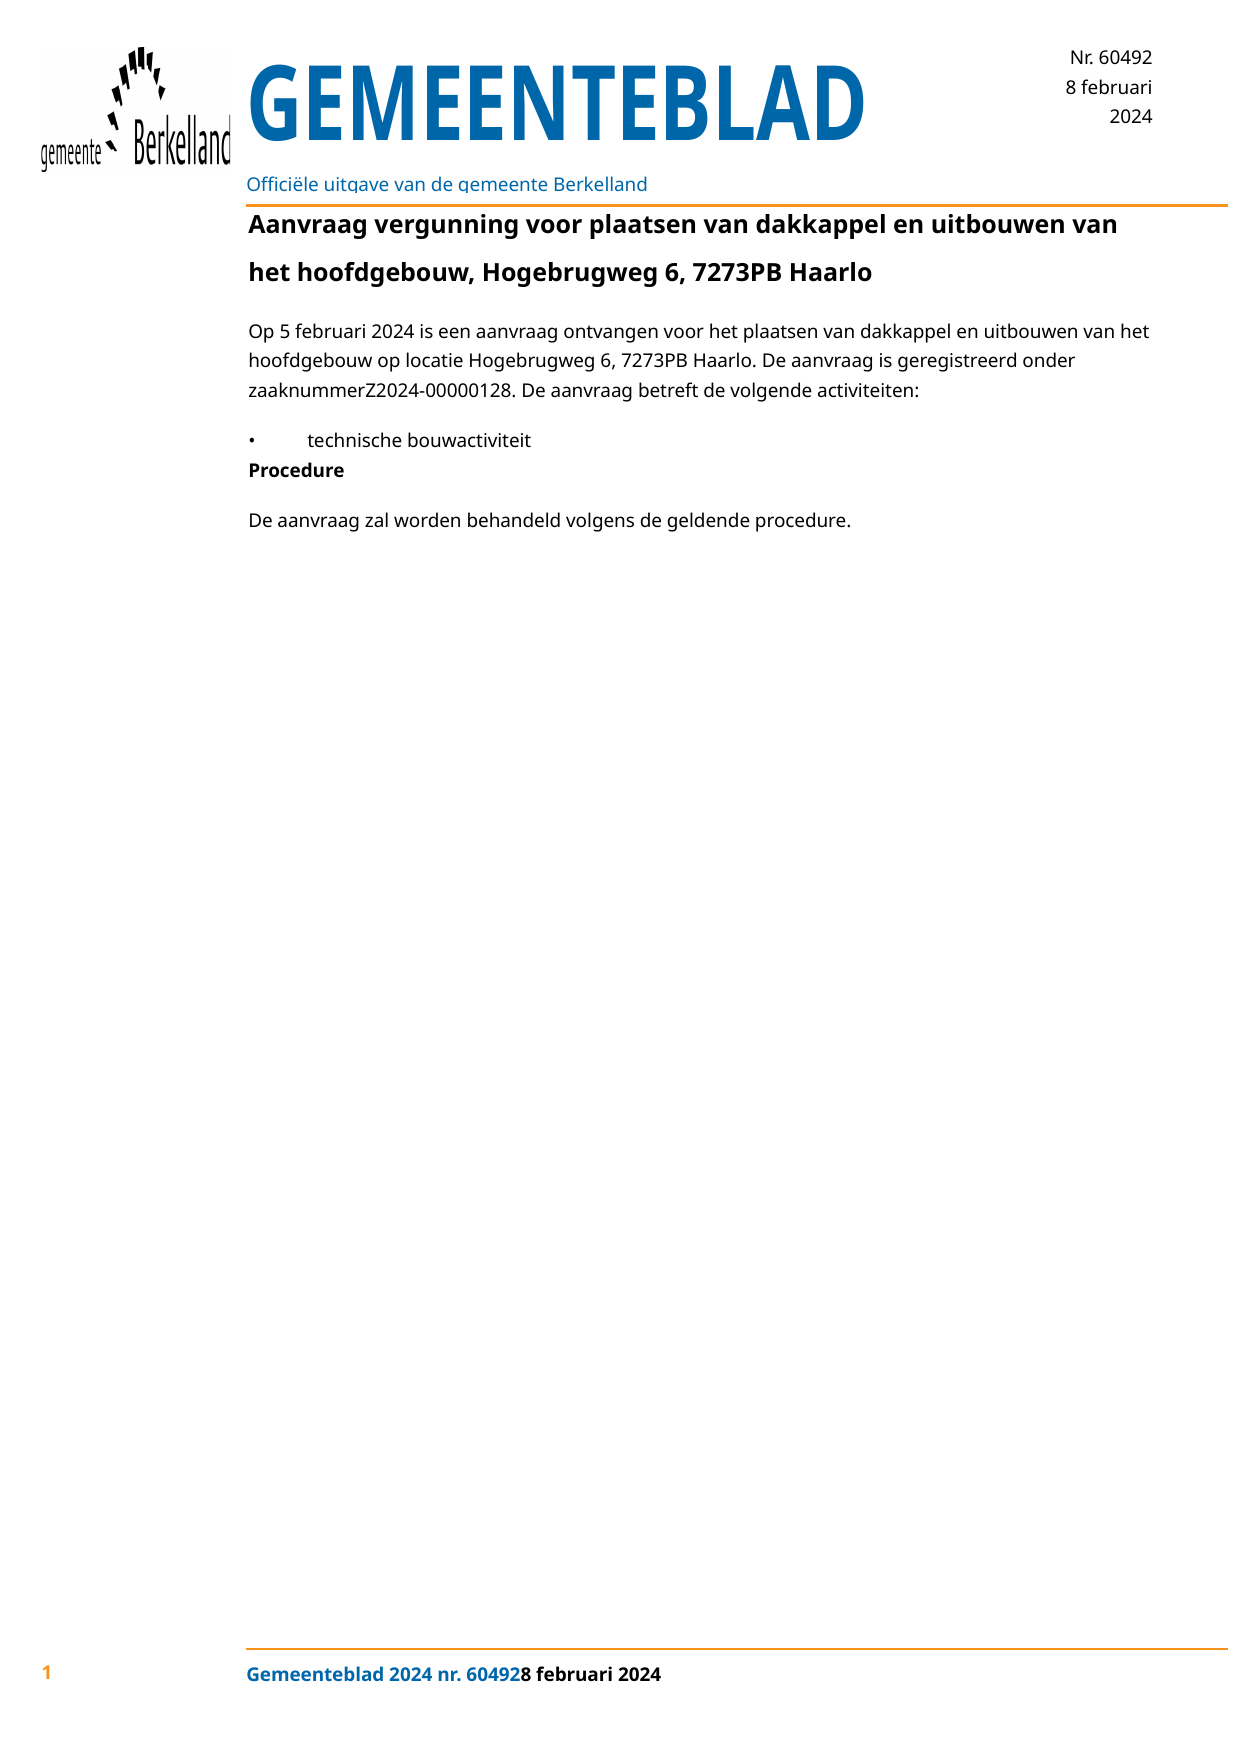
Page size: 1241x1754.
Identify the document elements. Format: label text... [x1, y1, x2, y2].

list technische bouwactiviteit [248, 427, 1152, 453]
text Procedure [248, 457, 1152, 483]
text Op 5 februari 2024 is een aanvraag ontvangen voor het plaatsen van dakkappel en uitbouwen van het hoofdgebouw op locatie Hogebrugweg 6, 7273PB Haarlo. De aanvraag is geregistreerd onder zaaknummerZ2024-00000128. De aanvraag betreft de volgende activiteiten: [248, 318, 1152, 403]
picture [41, 47, 231, 172]
text De aanvraag zal worden behandeld volgens de geldende procedure. [248, 507, 1152, 533]
text Aanvraag vergunning voor plaatsen van dakkappel en uitbouwen van het hoofdgebouw, Hogebrugweg 6, 7273PB Haarlo [248, 207, 1152, 288]
